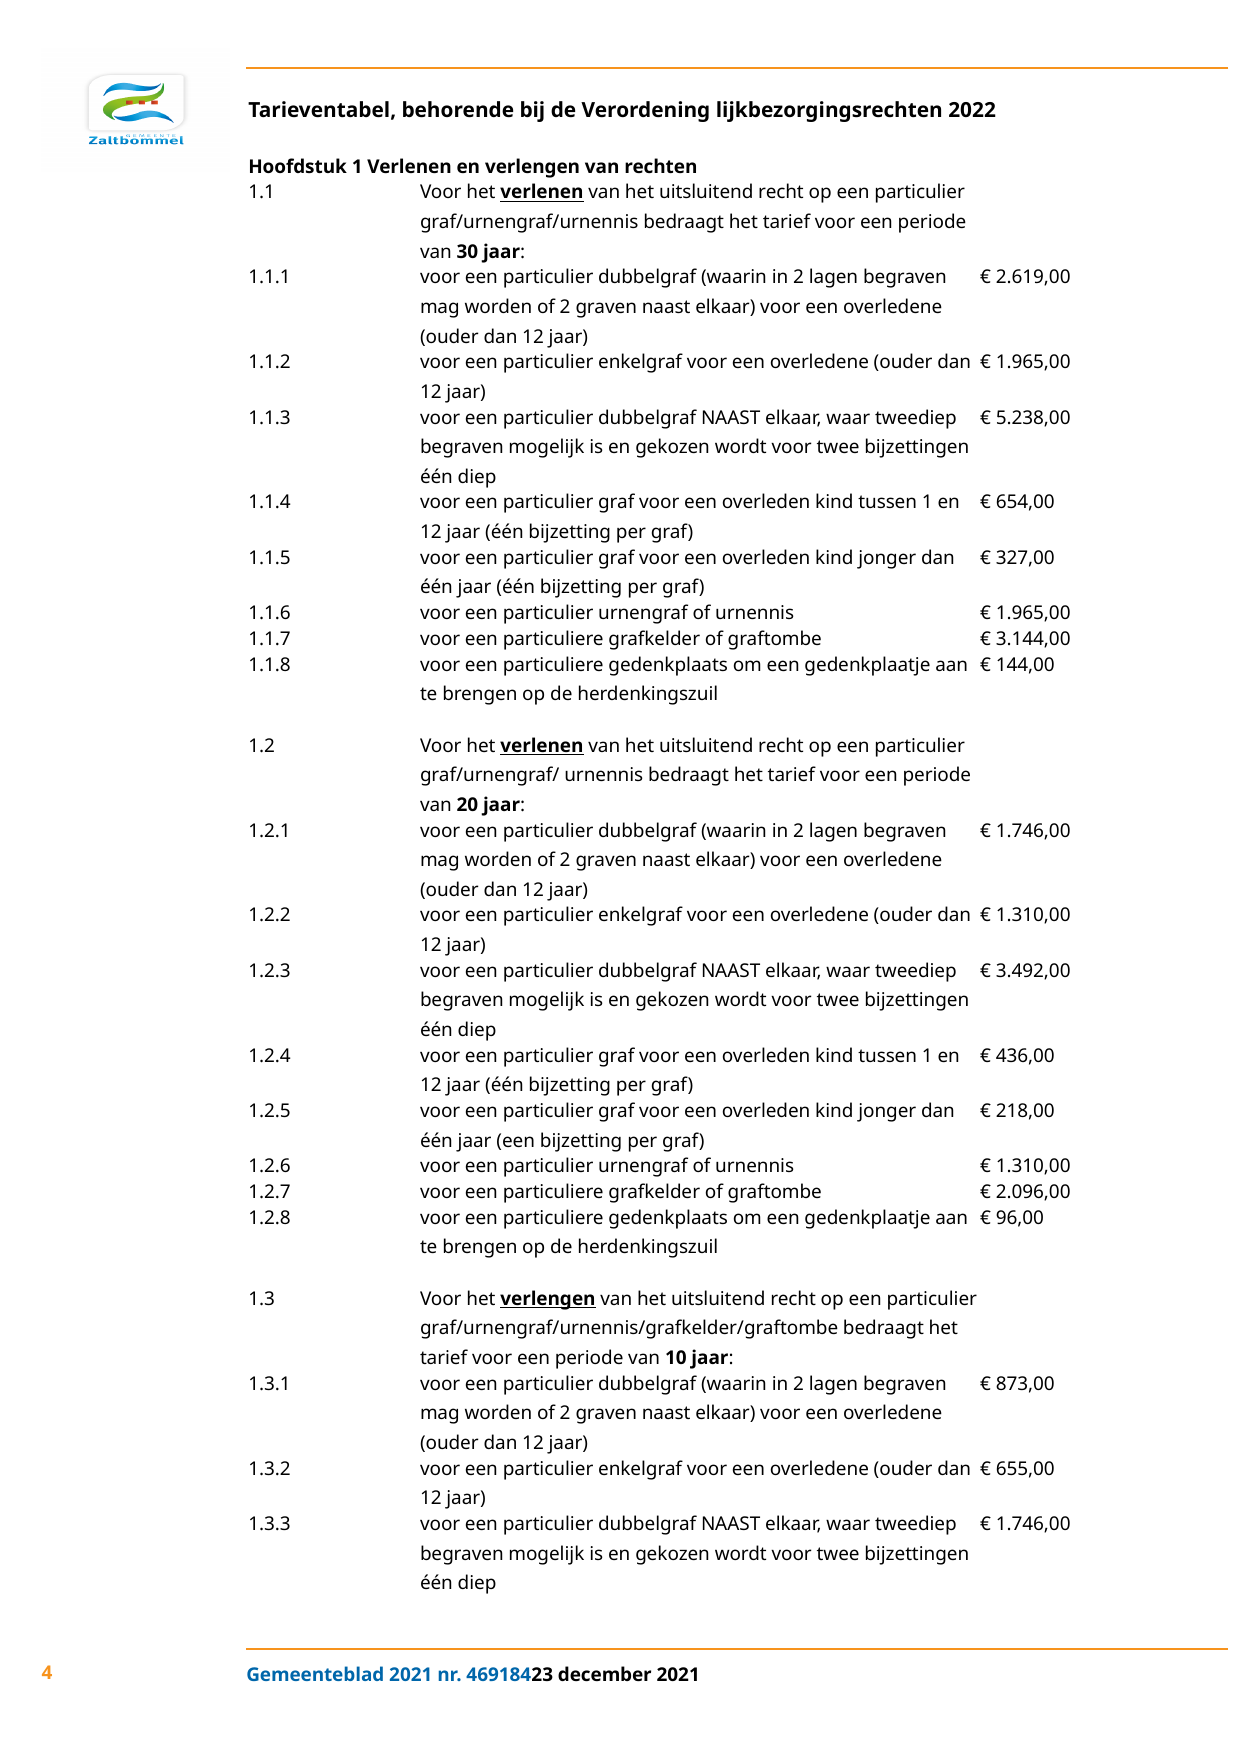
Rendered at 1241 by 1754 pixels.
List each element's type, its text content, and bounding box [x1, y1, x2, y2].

table_cell voor een particulier dubbelgraf NAAST elkaar, waar tweediep begraven mogelijk is en gekozen wordt voor twee bijzettingen één diep [420, 1510, 980, 1595]
table_cell € 655,00 [980, 1455, 1152, 1510]
table_cell 1.1.1 [248, 264, 420, 348]
table_cell 1.3.3 [248, 1510, 420, 1595]
table_cell 1.2.3 [248, 957, 420, 1042]
table_cell voor een particulier urnengraf of urnennis [420, 599, 980, 625]
table_cell € 436,00 [980, 1042, 1152, 1097]
table_cell voor een particulier graf voor een overleden kind tussen 1 en 12 jaar (één bijzetting per graf) [420, 489, 980, 544]
table_cell 1.2.4 [248, 1042, 420, 1097]
table_cell 1.2.1 [248, 817, 420, 902]
table_cell € 1.965,00 [980, 599, 1152, 625]
table_cell € 218,00 [980, 1097, 1152, 1152]
table_cell Voor het verlengen van het uitsluitend recht op een particulier graf/urnengraf/urnennis/grafkelder/graftombe bedraagt het tarief voor een periode van 10 jaar: [420, 1285, 980, 1370]
table_cell € 327,00 [980, 544, 1152, 599]
table_cell [248, 706, 420, 732]
table_cell 1.1.6 [248, 599, 420, 625]
table_cell 1.2 [248, 732, 420, 817]
table_cell € 5.238,00 [980, 404, 1152, 489]
table_cell [980, 1259, 1152, 1285]
table_cell € 873,00 [980, 1370, 1152, 1455]
table_cell voor een particulier enkelgraf voor een overledene (ouder dan 12 jaar) [420, 902, 980, 957]
table_cell [248, 1259, 420, 1285]
table_cell € 144,00 [980, 651, 1152, 706]
table_cell [980, 732, 1152, 817]
table_cell voor een particuliere grafkelder of graftombe [420, 1178, 980, 1204]
table_cell 1.3.2 [248, 1455, 420, 1510]
table_cell Voor het verlenen van het uitsluitend recht op een particulier graf/urnengraf/ urnennis bedraagt het tarief voor een periode van 20 jaar: [420, 732, 980, 817]
table_cell 1.3 [248, 1285, 420, 1370]
table_cell voor een particulier graf voor een overleden kind jonger dan één jaar (een bijzetting per graf) [420, 1097, 980, 1152]
table_cell 1.3.1 [248, 1370, 420, 1455]
table_cell [980, 1285, 1152, 1370]
table_cell voor een particulier urnengraf of urnennis [420, 1153, 980, 1178]
table_cell 1.2.7 [248, 1178, 420, 1204]
table_cell 1.1.4 [248, 489, 420, 544]
table_cell voor een particulier dubbelgraf (waarin in 2 lagen begraven mag worden of 2 graven naast elkaar) voor een overledene (ouder dan 12 jaar) [420, 1370, 980, 1455]
table_cell voor een particulier dubbelgraf (waarin in 2 lagen begraven mag worden of 2 graven naast elkaar) voor een overledene (ouder dan 12 jaar) [420, 264, 980, 348]
table_cell € 1.965,00 [980, 349, 1152, 404]
table_cell € 96,00 [980, 1204, 1152, 1259]
table_cell [980, 179, 1152, 264]
table_cell 1.1.7 [248, 625, 420, 651]
picture [41, 47, 231, 172]
table_header Hoofdstuk 1 Verlenen en verlengen van rechten [248, 153, 1152, 179]
table_cell € 1.310,00 [980, 902, 1152, 957]
table_cell € 654,00 [980, 489, 1152, 544]
table_cell 1.1.8 [248, 651, 420, 706]
table_cell € 2.619,00 [980, 264, 1152, 348]
table_cell € 3.144,00 [980, 625, 1152, 651]
table_cell voor een particulier enkelgraf voor een overledene (ouder dan 12 jaar) [420, 349, 980, 404]
table_cell € 2.096,00 [980, 1178, 1152, 1204]
table_cell voor een particulier enkelgraf voor een overledene (ouder dan 12 jaar) [420, 1455, 980, 1510]
table_cell 1.2.2 [248, 902, 420, 957]
table_cell 1.2.8 [248, 1204, 420, 1259]
table_cell [980, 706, 1152, 732]
table_cell voor een particulier dubbelgraf (waarin in 2 lagen begraven mag worden of 2 graven naast elkaar) voor een overledene (ouder dan 12 jaar) [420, 817, 980, 902]
table_cell voor een particulier dubbelgraf NAAST elkaar, waar tweediep begraven mogelijk is en gekozen wordt voor twee bijzettingen één diep [420, 404, 980, 489]
table_cell 1.1 [248, 179, 420, 264]
table_cell voor een particuliere gedenkplaats om een gedenkplaatje aan te brengen op de herdenkingszuil [420, 651, 980, 706]
table_cell 1.2.5 [248, 1097, 420, 1152]
table_cell € 1.746,00 [980, 817, 1152, 902]
table_cell [420, 706, 980, 732]
table_cell € 1.310,00 [980, 1153, 1152, 1178]
table_cell voor een particulier graf voor een overleden kind jonger dan één jaar (één bijzetting per graf) [420, 544, 980, 599]
table_cell 1.1.3 [248, 404, 420, 489]
table_cell voor een particuliere gedenkplaats om een gedenkplaatje aan te brengen op de herdenkingszuil [420, 1204, 980, 1259]
table_cell 1.2.6 [248, 1153, 420, 1178]
table_cell voor een particulier graf voor een overleden kind tussen 1 en 12 jaar (één bijzetting per graf) [420, 1042, 980, 1097]
table_cell 1.1.5 [248, 544, 420, 599]
table_cell [420, 1259, 980, 1285]
text Tarieventabel, behorende bij de Verordening lijkbezorgingsrechten 2022 [248, 95, 1152, 123]
table_cell Voor het verlenen van het uitsluitend recht op een particulier graf/urnengraf/urnennis bedraagt het tarief voor een periode van 30 jaar: [420, 179, 980, 264]
table_cell voor een particuliere grafkelder of graftombe [420, 625, 980, 651]
table_cell voor een particulier dubbelgraf NAAST elkaar, waar tweediep begraven mogelijk is en gekozen wordt voor twee bijzettingen één diep [420, 957, 980, 1042]
table_cell 1.1.2 [248, 349, 420, 404]
table_cell € 1.746,00 [980, 1510, 1152, 1595]
table_cell € 3.492,00 [980, 957, 1152, 1042]
